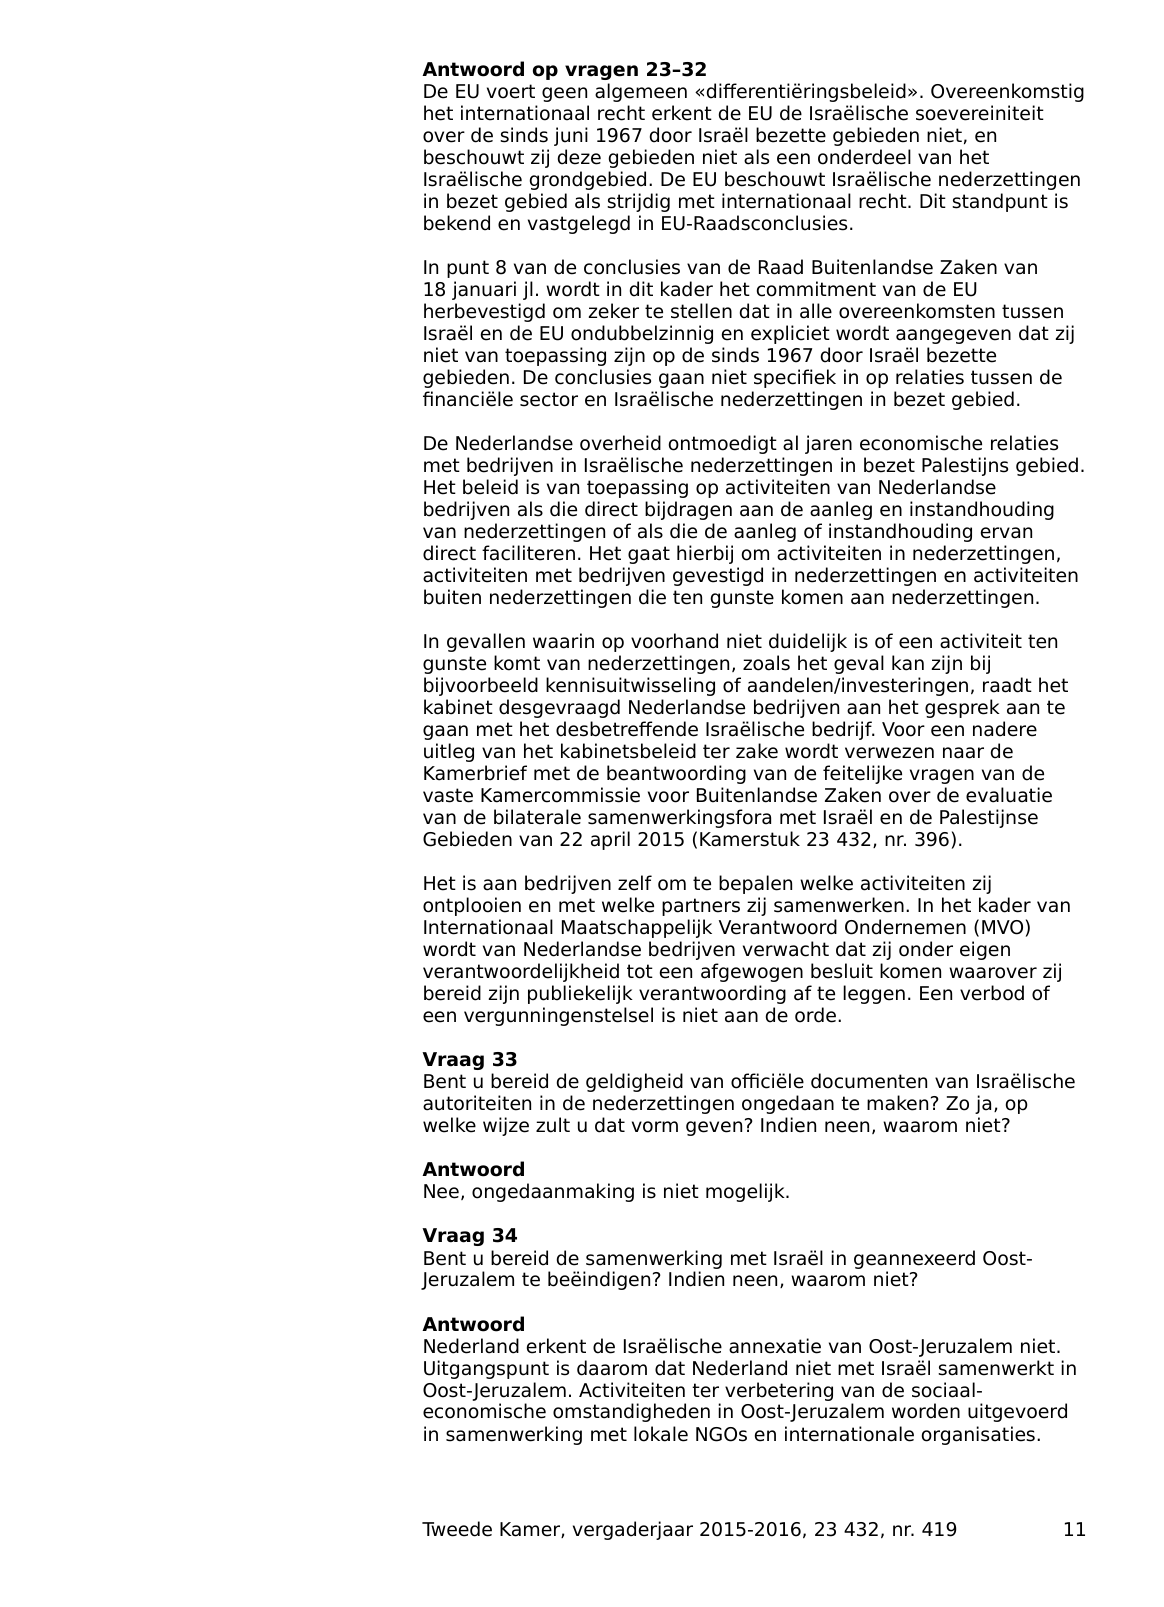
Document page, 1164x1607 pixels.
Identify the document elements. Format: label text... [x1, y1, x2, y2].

text Antwoord [422, 1159, 1087, 1181]
text In punt 8 van de conclusies van de Raad Buitenlandse Zaken van 18 januari jl. wordt in dit kader het commitment van de EU herbevestigd om zeker te stellen dat in alle overeenkomsten tussen Israël en de EU ondubbelzinnig en expliciet wordt aangegeven dat zij niet van toepassing zijn op de sinds 1967 door Israël bezette gebieden. De conclusies gaan niet specifiek in op relaties tussen de financiële sector en Israëlische nederzettingen in bezet gebied. [422, 257, 1087, 411]
text Nee, ongedaanmaking is niet mogelijk. [422, 1181, 1087, 1203]
text Antwoord [422, 1313, 1087, 1336]
text Vraag 34 [422, 1225, 1087, 1247]
text De EU voert geen algemeen «differentiëringsbeleid». Overeenkomstig het internationaal recht erkent de EU de Israëlische soevereiniteit over de sinds juni 1967 door Israël bezette gebieden niet, en beschouwt zij deze gebieden niet als een onderdeel van het Israëlische grondgebied. De EU beschouwt Israëlische nederzettingen in bezet gebied als strijdig met internationaal recht. Dit standpunt is bekend en vastgelegd in EU-Raadsconclusies. [422, 81, 1087, 235]
text Vraag 33 [422, 1049, 1087, 1071]
text In gevallen waarin op voorhand niet duidelijk is of een activiteit ten gunste komt van nederzettingen, zoals het geval kan zijn bij bijvoorbeeld kennisuitwisseling of aandelen/investeringen, raadt het kabinet desgevraagd Nederlandse bedrijven aan het gesprek aan te gaan met het desbetreffende Israëlische bedrijf. Voor een nadere uitleg van het kabinetsbeleid ter zake wordt verwezen naar de Kamerbrief met de beantwoording van de feitelijke vragen van de vaste Kamercommissie voor Buitenlandse Zaken over de evaluatie van de bilaterale samenwerkingsfora met Israël en de Palestijnse Gebieden van 22 april 2015 (Kamerstuk 23 432, nr. 396). [422, 631, 1087, 851]
text Nederland erkent de Israëlische annexatie van Oost-Jeruzalem niet. Uitgangspunt is daarom dat Nederland niet met Israël samenwerkt in Oost-Jeruzalem. Activiteiten ter verbetering van de sociaal-economische omstandigheden in Oost-Jeruzalem worden uitgevoerd in samenwerking met lokale NGOs en internationale organisaties. [422, 1336, 1087, 1445]
text Bent u bereid de samenwerking met Israël in geannexeerd Oost-Jeruzalem te beëindigen? Indien neen, waarom niet? [422, 1247, 1087, 1291]
text Antwoord op vragen 23–32 [422, 59, 1087, 81]
text Bent u bereid de geldigheid van officiële documenten van Israëlische autoriteiten in de nederzettingen ongedaan te maken? Zo ja, op welke wijze zult u dat vorm geven? Indien neen, waarom niet? [422, 1071, 1087, 1137]
text Het is aan bedrijven zelf om te bepalen welke activiteiten zij ontplooien en met welke partners zij samenwerken. In het kader van Internationaal Maatschappelijk Verantwoord Ondernemen (MVO) wordt van Nederlandse bedrijven verwacht dat zij onder eigen verantwoordelijkheid tot een afgewogen besluit komen waarover zij bereid zijn publiekelijk verantwoording af te leggen. Een verbod of een vergunningenstelsel is niet aan de orde. [422, 873, 1087, 1027]
text De Nederlandse overheid ontmoedigt al jaren economische relaties met bedrijven in Israëlische nederzettingen in bezet Palestijns gebied. Het beleid is van toepassing op activiteiten van Nederlandse bedrijven als die direct bijdragen aan de aanleg en instandhouding van nederzettingen of als die de aanleg of instandhouding ervan direct faciliteren. Het gaat hierbij om activiteiten in nederzettingen, activiteiten met bedrijven gevestigd in nederzettingen en activiteiten buiten nederzettingen die ten gunste komen aan nederzettingen. [422, 433, 1087, 609]
